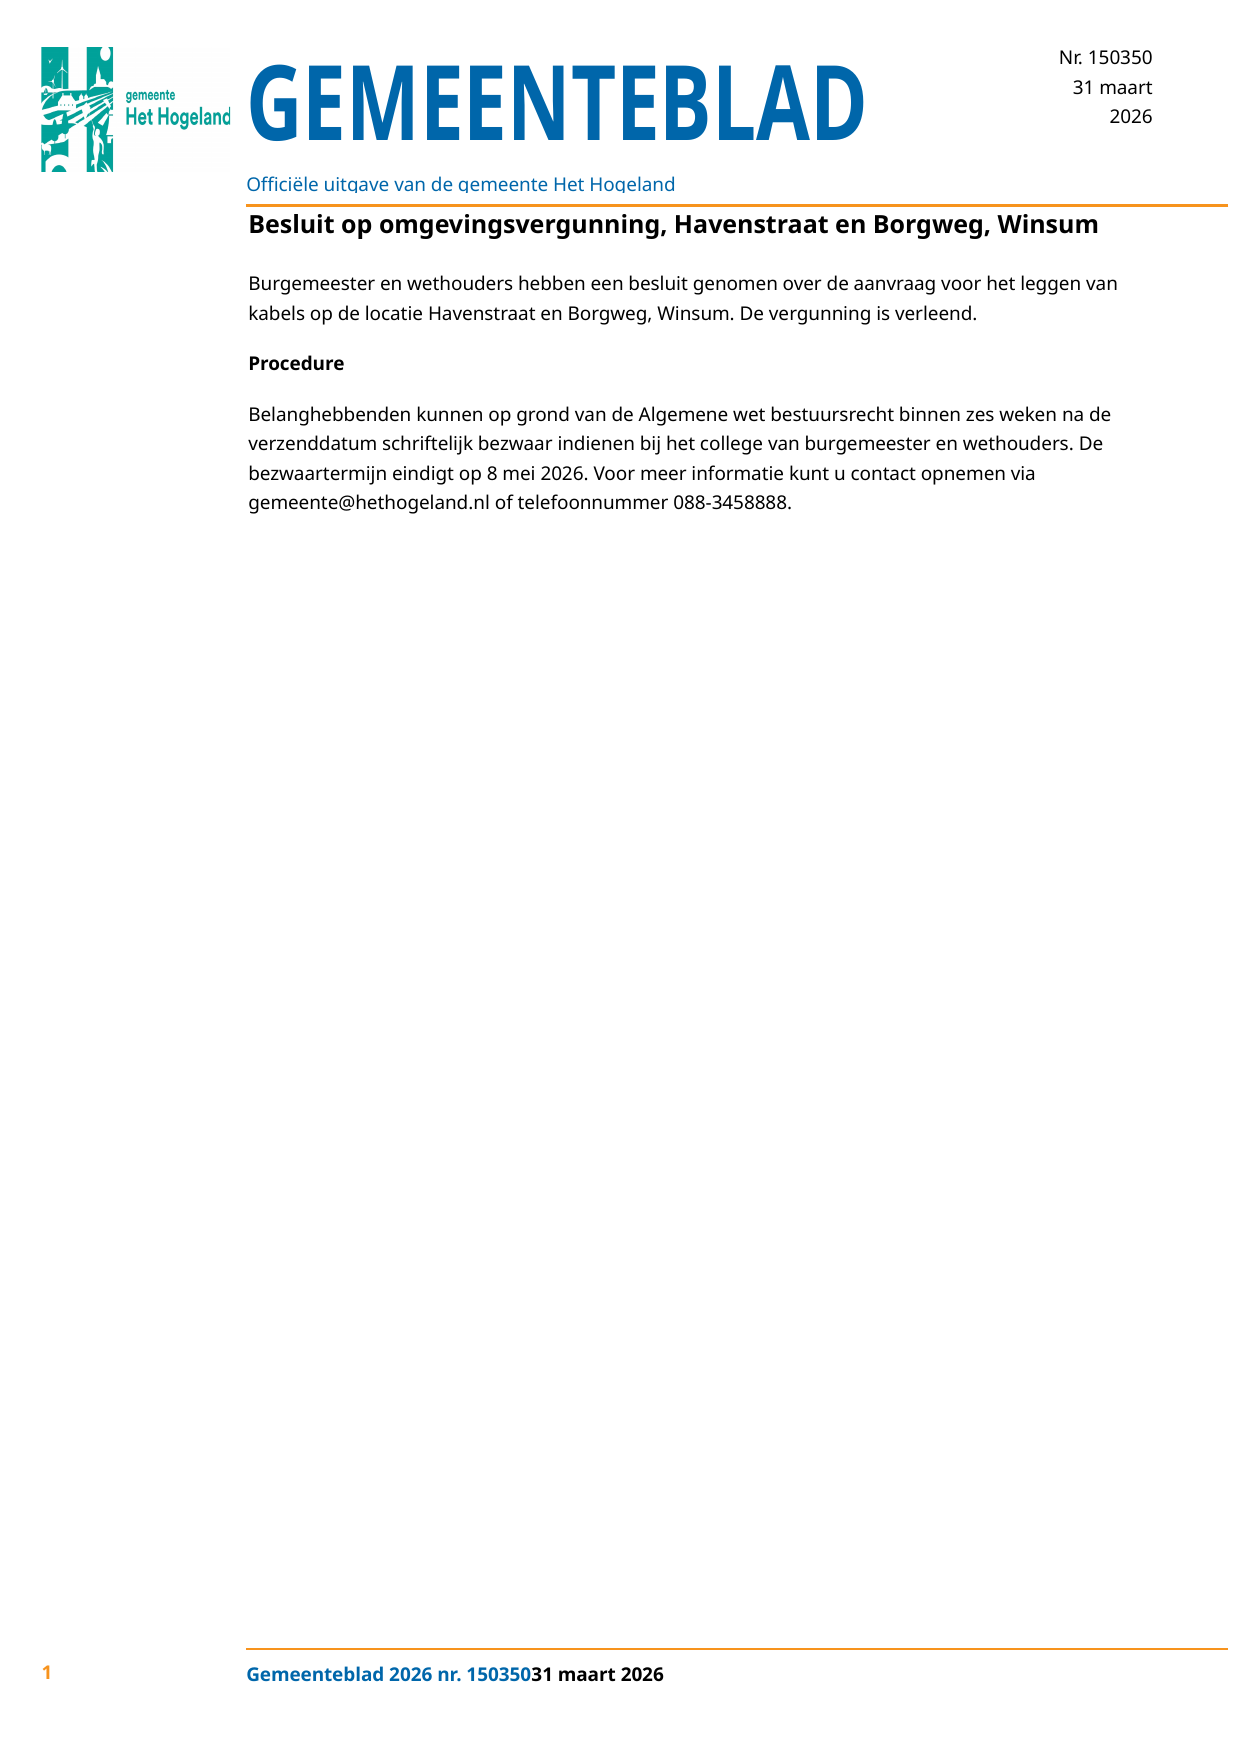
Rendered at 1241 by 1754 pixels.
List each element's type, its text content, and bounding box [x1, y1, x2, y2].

text Besluit op omgevingsvergunning, Havenstraat en Borgweg, Winsum [248, 207, 1152, 241]
text Burgemeester en wethouders hebben een besluit genomen over de aanvraag voor het leggen van kabels op de locatie Havenstraat en Borgweg, Winsum. De vergunning is verleend. [248, 270, 1152, 326]
text Procedure [248, 350, 1152, 376]
text Belanghebbenden kunnen op grond van de Algemene wet bestuursrecht binnen zes weken na de verzenddatum schriftelijk bezwaar indienen bij het college van burgemeester en wethouders. De bezwaartermijn eindigt op 8 mei 2026. Voor meer informatie kunt u contact opnemen via gemeente@hethogeland.nl of telefoonnummer 088-3458888. [248, 401, 1152, 515]
picture [41, 47, 231, 172]
